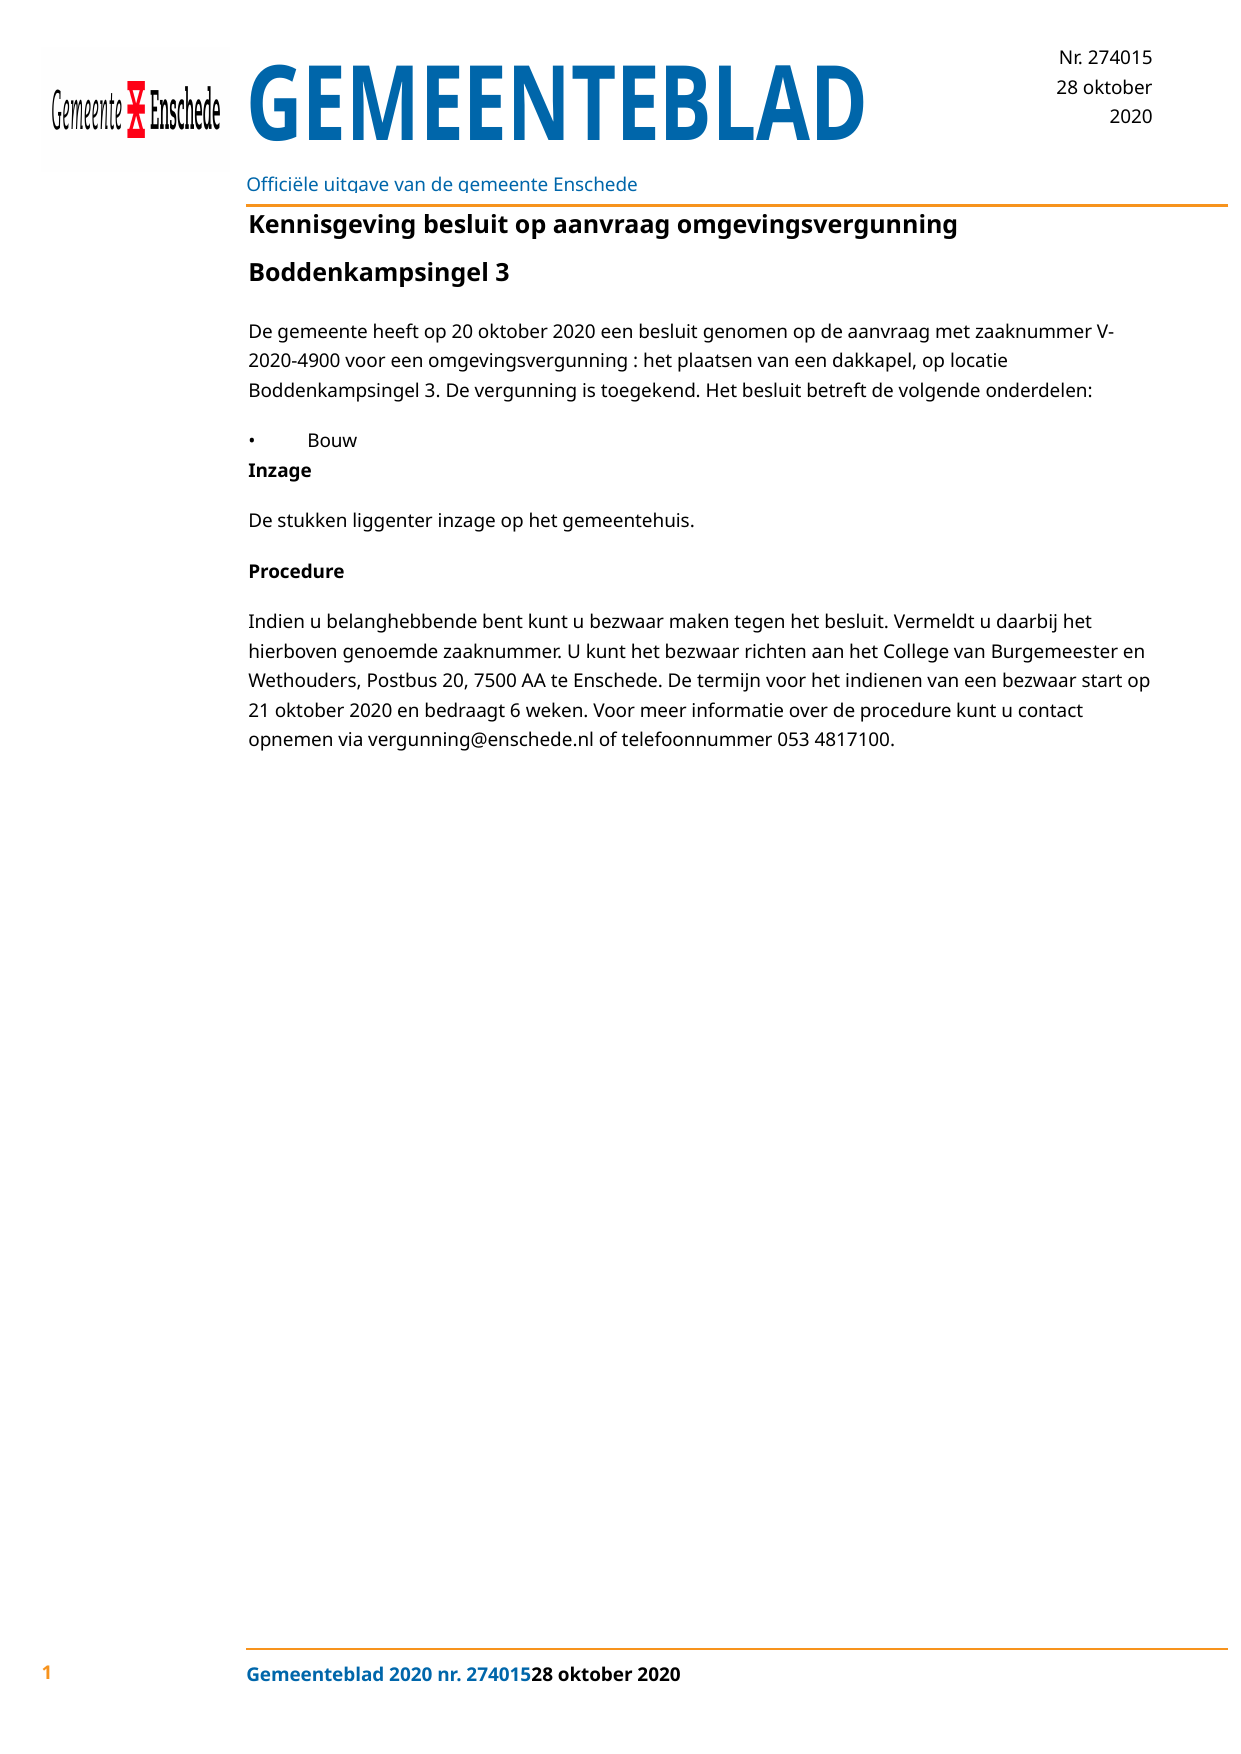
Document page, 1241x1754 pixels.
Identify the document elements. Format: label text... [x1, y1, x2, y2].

text Inzage [248, 457, 1152, 483]
text Procedure [248, 558, 1152, 584]
text Kennisgeving besluit op aanvraag omgevingsvergunning Boddenkampsingel 3 [248, 207, 1152, 288]
list Bouw [248, 427, 1152, 453]
text De gemeente heeft op 20 oktober 2020 een besluit genomen op de aanvraag met zaaknummer V-2020-4900 voor een omgevingsvergunning : het plaatsen van een dakkapel, op locatie Boddenkampsingel 3. De vergunning is toegekend. Het besluit betreft de volgende onderdelen: [248, 318, 1152, 403]
picture [41, 47, 231, 172]
text Indien u belanghebbende bent kunt u bezwaar maken tegen het besluit. Vermeldt u daarbij het hierboven genoemde zaaknummer. U kunt het bezwaar richten aan het College van Burgemees­ter en Wethouders, Postbus 20, 7500 AA te Enschede. De termijn voor het indienen van een bezwaar start op 21 oktober 2020 en bedraagt 6 weken. Voor meer informatie over de procedure kunt u contact opnemen via vergunning@enschede.nl of telefoonnummer 053 4817100. [248, 608, 1152, 752]
text De stukken liggenter inzage op het gemeentehuis. [248, 507, 1152, 533]
